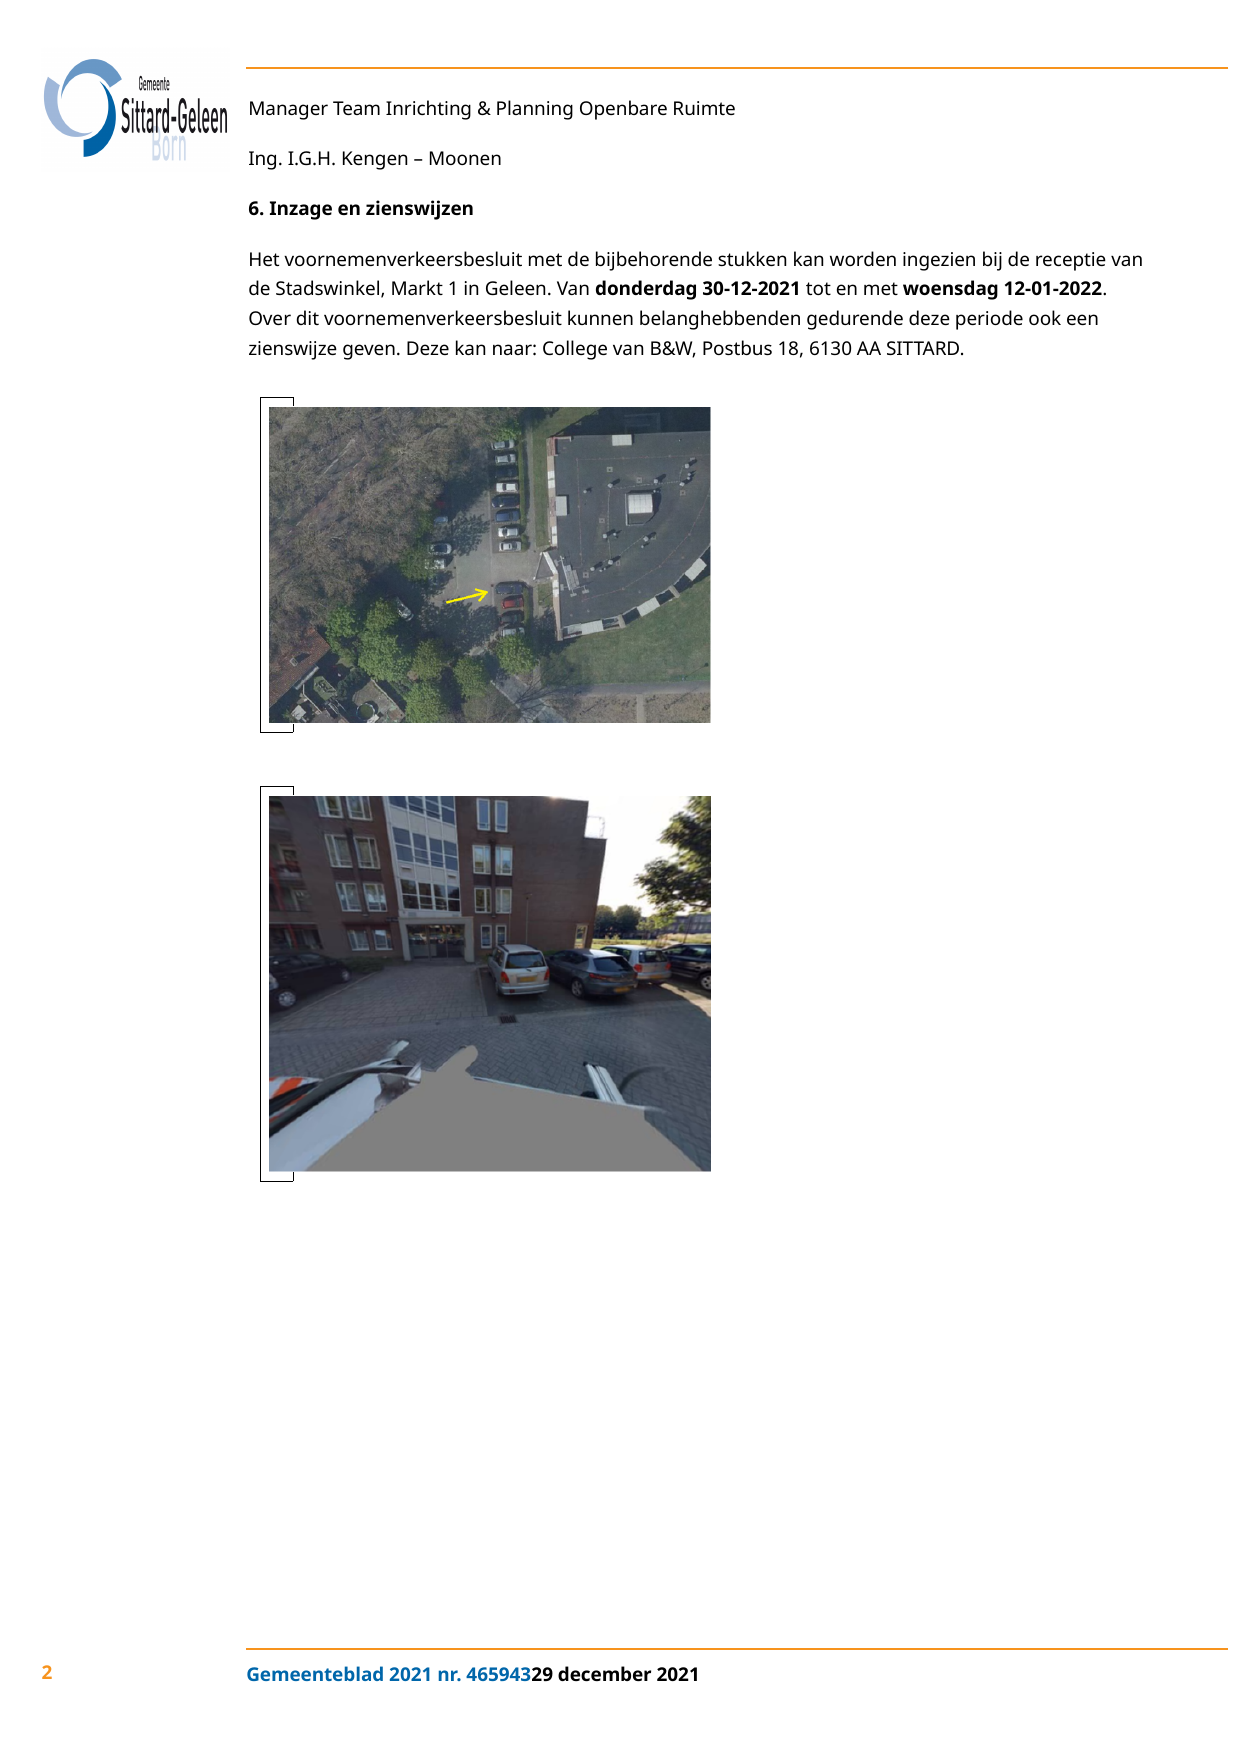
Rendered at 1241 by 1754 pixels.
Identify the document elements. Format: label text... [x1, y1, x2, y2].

picture [268, 795, 712, 1172]
text Manager Team Inrichting & Planning Openbare Ruimte [248, 95, 1152, 121]
picture [268, 406, 712, 724]
text Ing. I.G.H. Kengen – Moonen [248, 145, 1152, 171]
text Het voornemenverkeersbesluit met de bijbehorende stukken kan worden ingezien bij de receptie van de Stadswinkel, Markt 1 in Geleen. Van donderdag 30-12-2021 tot en met woensdag 12-01-2022. Over dit voornemenverkeersbesluit kunnen belanghebbenden gedurende deze periode ook een zienswijze geven. Deze kan naar: College van B&W, Postbus 18, 6130 AA SITTARD. [248, 246, 1152, 361]
text 6. Inzage en zienswijzen [248, 196, 1152, 221]
picture [41, 47, 231, 172]
